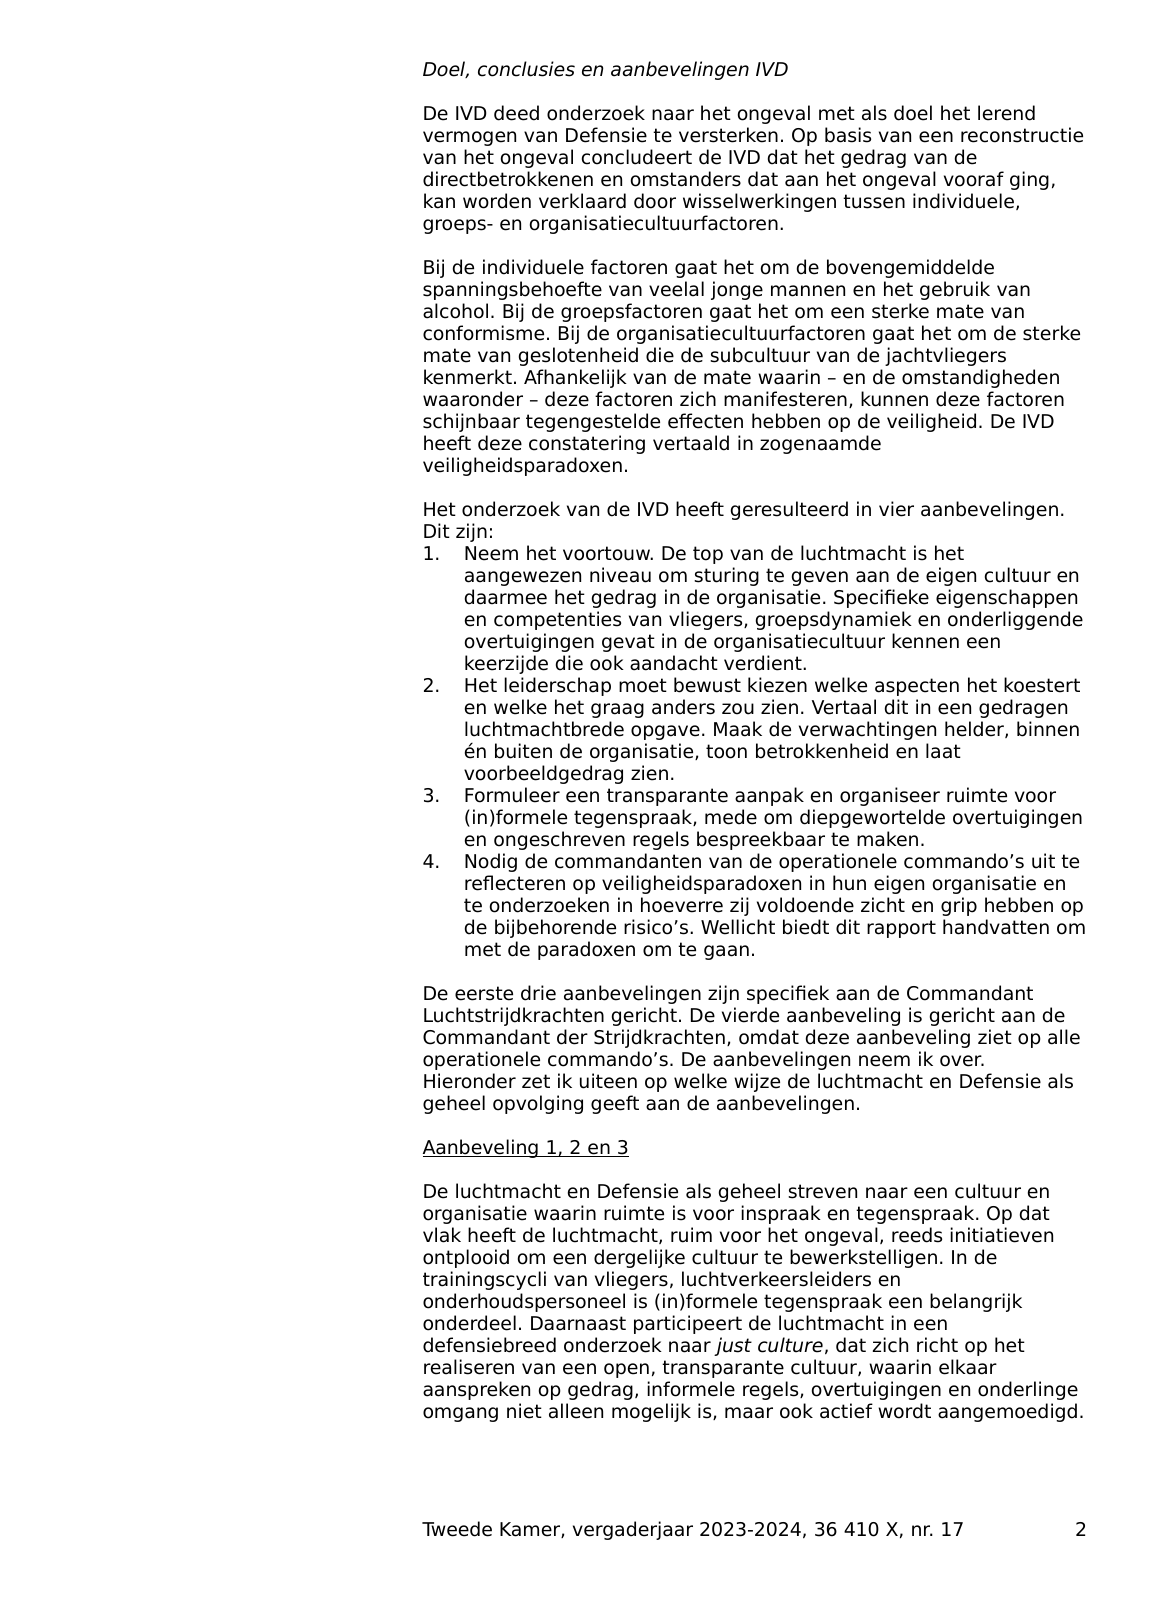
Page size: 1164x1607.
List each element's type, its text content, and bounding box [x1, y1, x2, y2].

text 1. Neem het voortouw. De top van de luchtmacht is het aangewezen niveau om sturing te geven aan de eigen cultuur en daarmee het gedrag in de organisatie. Specifieke eigenschappen en competenties van vliegers, groepsdynamiek en onderliggende overtuigingen gevat in de organisatiecultuur kennen een keerzijde die ook aandacht verdient. [422, 543, 1087, 675]
subtitle Doel, conclusies en aanbevelingen IVD [422, 59, 1087, 81]
subtitle Aanbeveling 1, 2 en 3 [422, 1137, 1087, 1159]
text 4. Nodig de commandanten van de operationele commando’s uit te reflecteren op veiligheidsparadoxen in hun eigen organisatie en te onderzoeken in hoeverre zij voldoende zicht en grip hebben op de bijbehorende risico’s. Wellicht biedt dit rapport handvatten om met de paradoxen om te gaan. [422, 851, 1087, 961]
text De IVD deed onderzoek naar het ongeval met als doel het lerend vermogen van Defensie te versterken. Op basis van een reconstructie van het ongeval concludeert de IVD dat het gedrag van de directbetrokkenen en omstanders dat aan het ongeval vooraf ging, kan worden verklaard door wisselwerkingen tussen individuele, groeps- en organisatiecultuurfactoren. [422, 103, 1087, 235]
text 2. Het leiderschap moet bewust kiezen welke aspecten het koestert en welke het graag anders zou zien. Vertaal dit in een gedragen luchtmachtbrede opgave. Maak de verwachtingen helder, binnen én buiten de organisatie, toon betrokkenheid en laat voorbeeldgedrag zien. [422, 675, 1087, 785]
text De luchtmacht en Defensie als geheel streven naar een cultuur en organisatie waarin ruimte is voor inspraak en tegenspraak. Op dat vlak heeft de luchtmacht, ruim voor het ongeval, reeds initiatieven ontplooid om een dergelijke cultuur te bewerkstelligen. In de trainingscycli van vliegers, luchtverkeersleiders en onderhoudspersoneel is (in)formele tegenspraak een belangrijk onderdeel. Daarnaast participeert de luchtmacht in een defensiebreed onderzoek naar just culture, dat zich richt op het realiseren van een open, transparante cultuur, waarin elkaar aanspreken op gedrag, informele regels, overtuigingen en onderlinge omgang niet alleen mogelijk is, maar ook actief wordt aangemoedigd. [422, 1181, 1087, 1423]
text 3. Formuleer een transparante aanpak en organiseer ruimte voor (in)formele tegenspraak, mede om diepgewortelde overtuigingen en ongeschreven regels bespreekbaar te maken. [422, 785, 1087, 851]
text Bij de individuele factoren gaat het om de bovengemiddelde spanningsbehoefte van veelal jonge mannen en het gebruik van alcohol. Bij de groepsfactoren gaat het om een sterke mate van conformisme. Bij de organisatiecultuurfactoren gaat het om de sterke mate van geslotenheid die de subcultuur van de jachtvliegers kenmerkt. Afhankelijk van de mate waarin – en de omstandigheden waaronder – deze factoren zich manifesteren, kunnen deze factoren schijnbaar tegengestelde effecten hebben op de veiligheid. De IVD heeft deze constatering vertaald in zogenaamde veiligheidsparadoxen. [422, 257, 1087, 477]
text Het onderzoek van de IVD heeft geresulteerd in vier aanbevelingen. Dit zijn: [422, 499, 1087, 543]
text Hieronder zet ik uiteen op welke wijze de luchtmacht en Defensie als geheel opvolging geeft aan de aanbevelingen. [422, 1071, 1087, 1115]
text De eerste drie aanbevelingen zijn specifiek aan de Commandant Luchtstrijdkrachten gericht. De vierde aanbeveling is gericht aan de Commandant der Strijdkrachten, omdat deze aanbeveling ziet op alle operationele commando’s. De aanbevelingen neem ik over. [422, 983, 1087, 1071]
